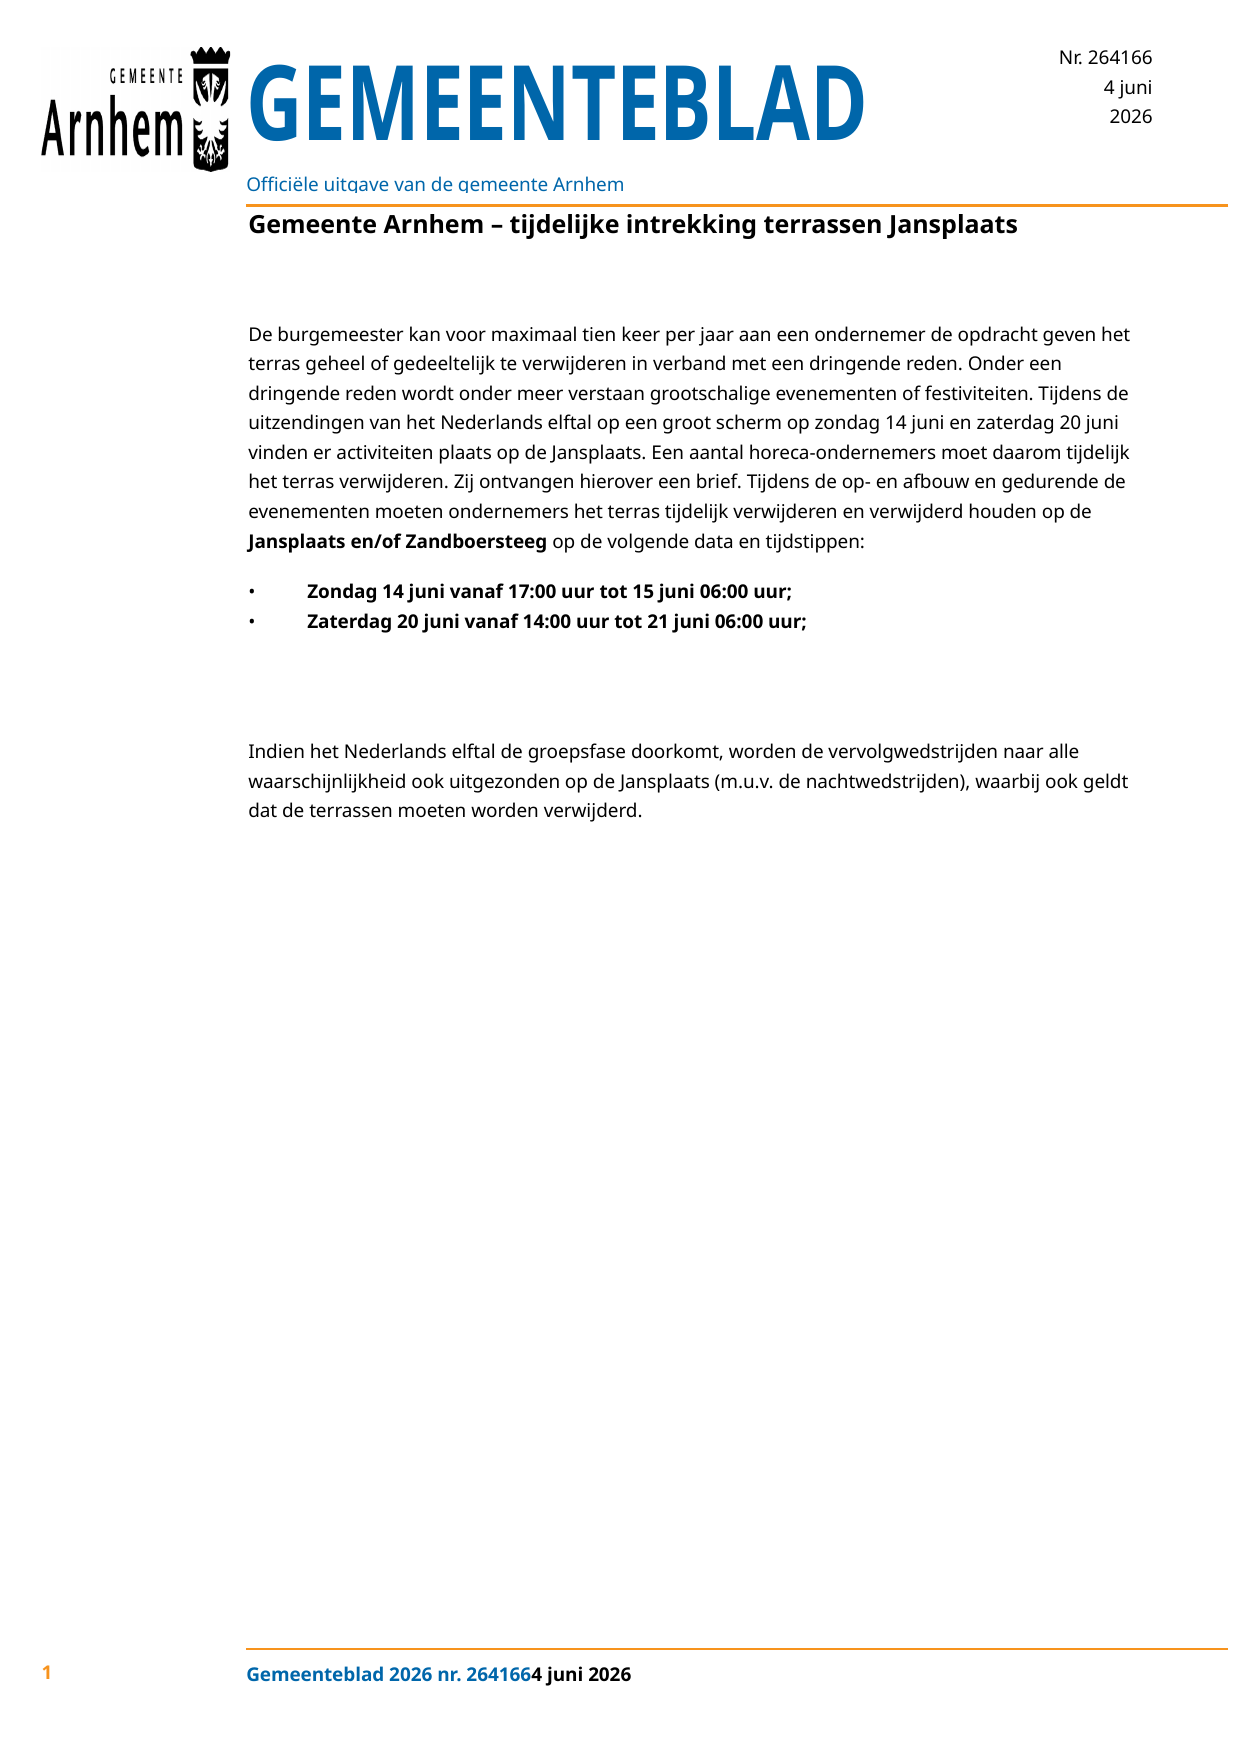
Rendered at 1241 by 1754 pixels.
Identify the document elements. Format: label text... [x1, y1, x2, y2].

text Indien het Nederlands elftal de groepsfase doorkomt, worden de vervolgwedstrijden naar alle waarschijnlijkheid ook uitgezonden op de Jansplaats (m.u.v. de nachtwedstrijden), waarbij ook geldt dat de terrassen moeten worden verwijderd. [248, 738, 1152, 823]
text Gemeente Arnhem – tijdelijke intrekking terrassen Jansplaats [248, 207, 1152, 241]
text De burgemeester kan voor maximaal tien keer per jaar aan een ondernemer de opdracht geven het terras geheel of gedeeltelijk te verwijderen in verband met een dringende reden. Onder een dringende reden wordt onder meer verstaan grootschalige evenementen of festiviteiten. Tijdens de uitzendingen van het Nederlands elftal op een groot scherm op zondag 14 juni en zaterdag 20 juni vinden er activiteiten plaats op de Jansplaats. Een aantal horeca-ondernemers moet daarom tijdelijk het terras verwijderen. Zij ontvangen hierover een brief. Tijdens de op- en afbouw en gedurende de evenementen moeten ondernemers het terras tijdelijk verwijderen en verwijderd houden op de Jansplaats en/of Zandboersteeg op de volgende data en tijdstippen: [248, 321, 1152, 553]
list Zondag 14 juni vanaf 17:00 uur tot 15 juni 06:00 uur; [248, 578, 1152, 604]
picture [41, 47, 231, 172]
list Zaterdag 20 juni vanaf 14:00 uur tot 21 juni 06:00 uur; [248, 608, 1152, 633]
